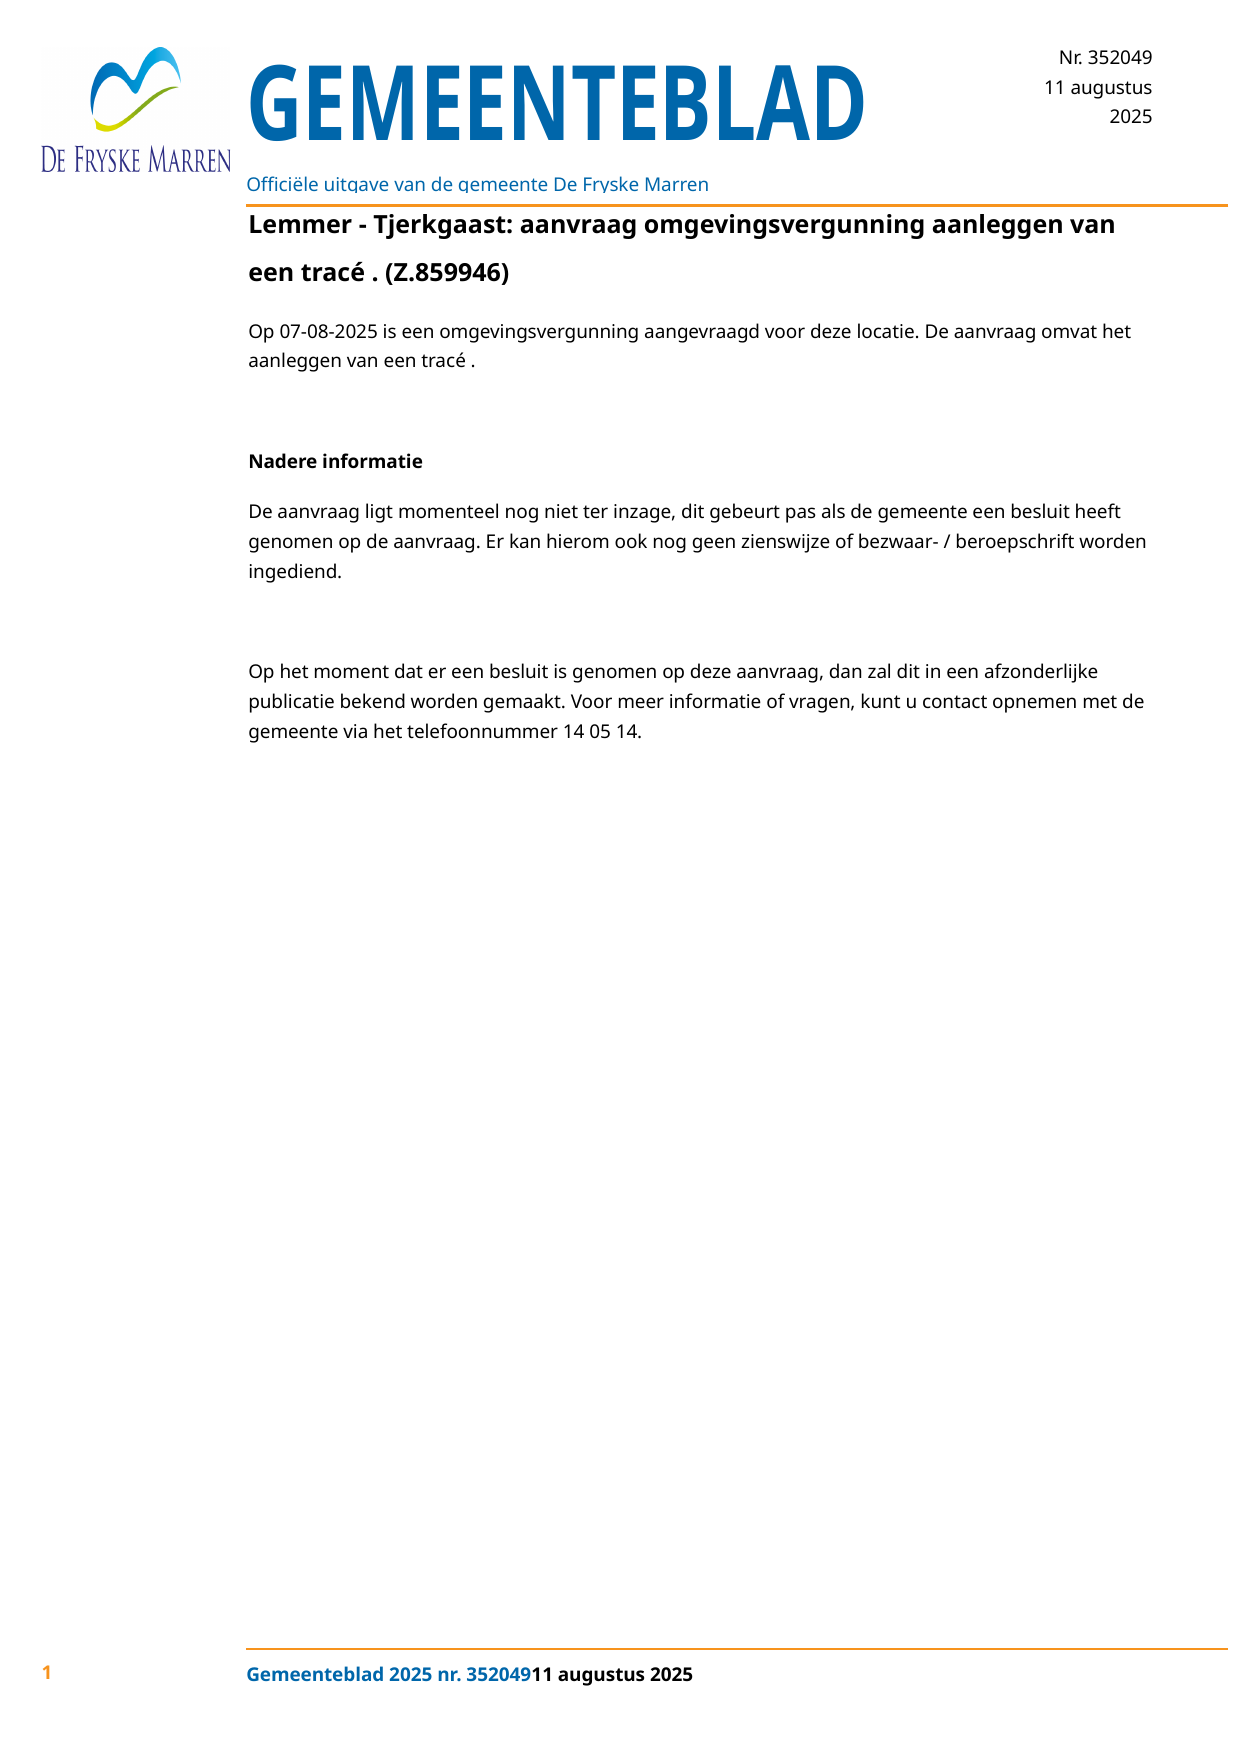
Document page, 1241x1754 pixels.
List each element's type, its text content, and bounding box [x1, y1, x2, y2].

text De aanvraag ligt momenteel nog niet ter inzage, dit gebeurt pas als de gemeente een besluit heeft genomen op de aanvraag. Er kan hierom ook nog geen zienswijze of bezwaar- / beroepschrift worden ingediend. [248, 499, 1152, 584]
text Nadere informatie [248, 448, 1152, 474]
text Op 07-08-2025 is een omgevingsvergunning aangevraagd voor deze locatie. De aanvraag omvat het aanleggen van een tracé . [248, 318, 1152, 373]
text Op het moment dat er een besluit is genomen op deze aanvraag, dan zal dit in een afzonderlijke publicatie bekend worden gemaakt. Voor meer informatie of vragen, kunt u contact opnemen met de gemeente via het telefoonnummer 14 05 14. [248, 659, 1152, 744]
text Lemmer - Tjerkgaast: aanvraag omgevingsvergunning aanleggen van een tracé . (Z.859946) [248, 207, 1152, 288]
picture [41, 47, 231, 172]
